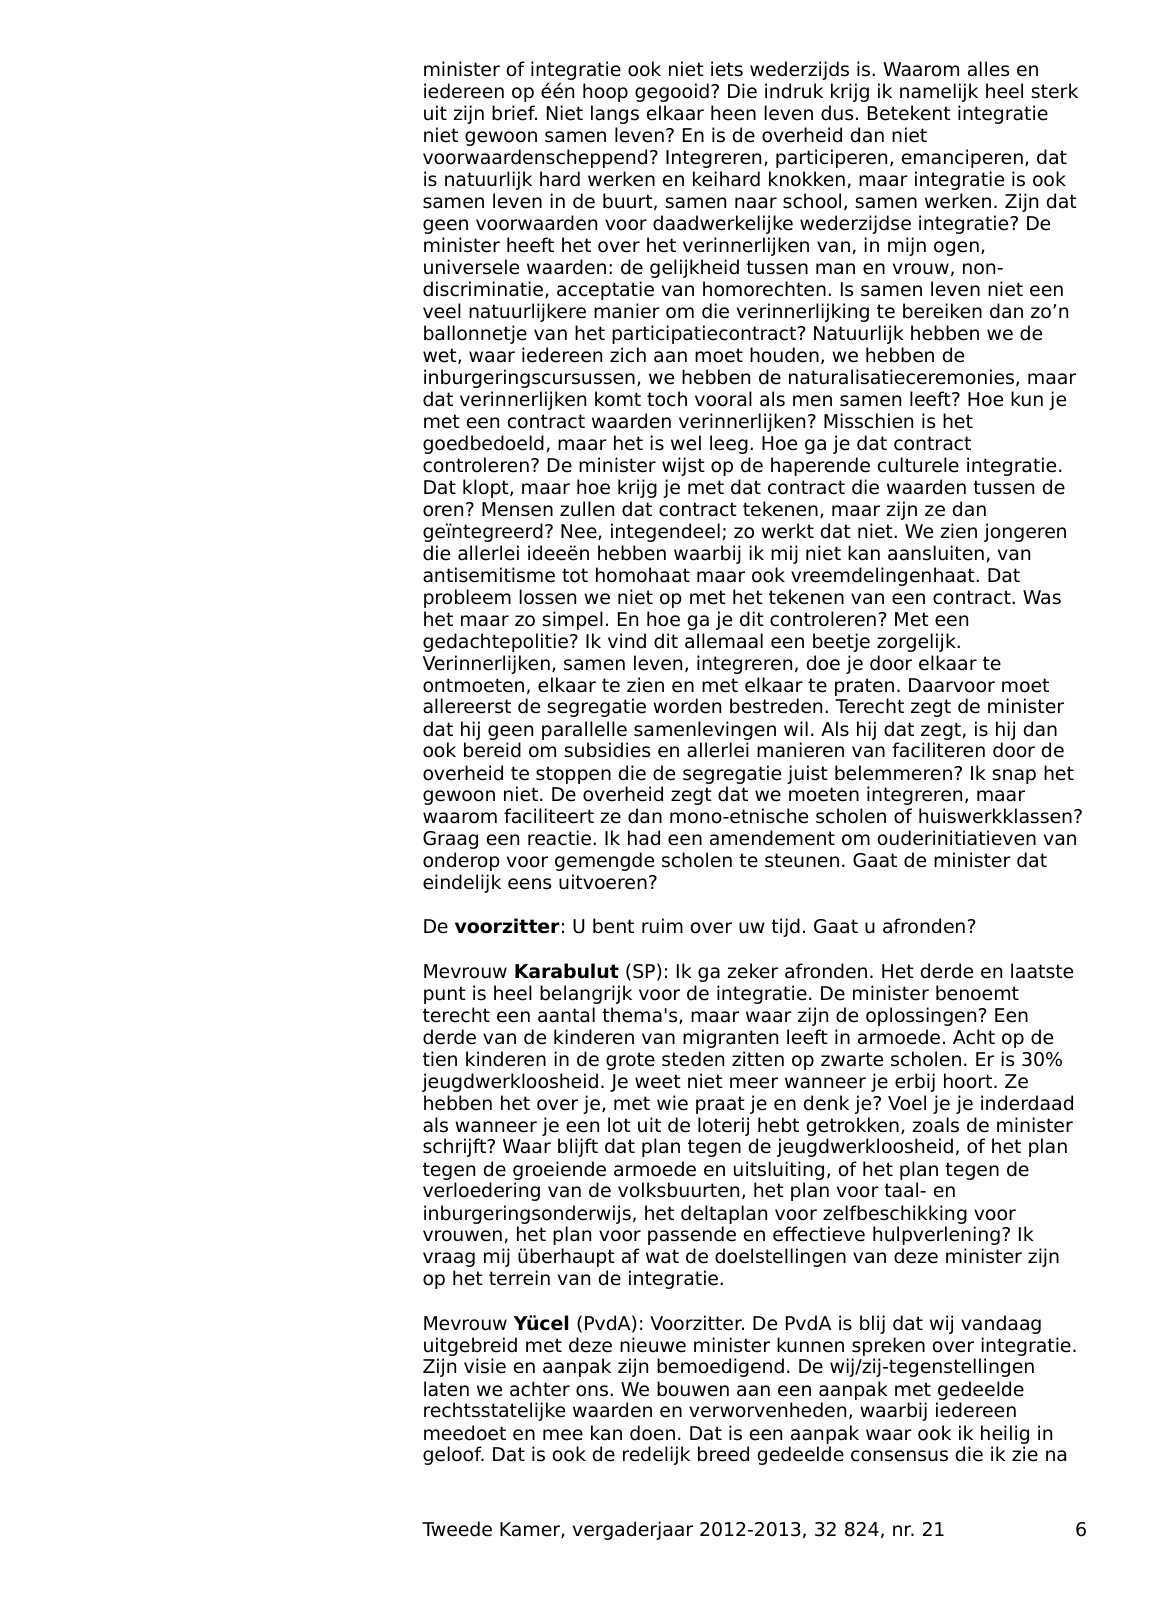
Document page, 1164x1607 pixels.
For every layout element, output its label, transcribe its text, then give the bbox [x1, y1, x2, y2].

text Verinnerlijken, samen leven, integreren, doe je door elkaar te ontmoeten, elkaar te zien en met elkaar te praten. Daarvoor moet allereerst de segregatie worden bestreden. Terecht zegt de minister dat hij geen parallelle samenlevingen wil. Als hij dat zegt, is hij dan ook bereid om subsidies en allerlei manieren van faciliteren door de overheid te stoppen die de segregatie juist belemmeren? Ik snap het gewoon niet. De overheid zegt dat we moeten integreren, maar waarom faciliteert ze dan mono-etnische scholen of huiswerkklassen? Graag een reactie. Ik had een amendement om ouderinitiatieven van onderop voor gemengde scholen te steunen. Gaat de minister dat eindelijk eens uitvoeren? [422, 652, 1087, 894]
text minister of integratie ook niet iets wederzijds is. Waarom alles en iedereen op één hoop gegooid? Die indruk krijg ik namelijk heel sterk uit zijn brief. Niet langs elkaar heen leven dus. Betekent integratie niet gewoon samen leven? En is de overheid dan niet voorwaardenscheppend? Integreren, participeren, emanciperen, dat is natuurlijk hard werken en keihard knokken, maar integratie is ook samen leven in de buurt, samen naar school, samen werken. Zijn dat geen voorwaarden voor daadwerkelijke wederzijdse integratie? De minister heeft het over het verinnerlijken van, in mijn ogen, universele waarden: de gelijkheid tussen man en vrouw, non-discriminatie, acceptatie van homorechten. Is samen leven niet een veel natuurlijkere manier om die verinnerlijking te bereiken dan zo’n ballonnetje van het participatiecontract? Natuurlijk hebben we de wet, waar iedereen zich aan moet houden, we hebben de inburgeringscursussen, we hebben de naturalisatieceremonies, maar dat verinnerlijken komt toch vooral als men samen leeft? Hoe kun je met een contract waarden verinnerlijken? Misschien is het goedbedoeld, maar het is wel leeg. Hoe ga je dat contract controleren? De minister wijst op de haperende culturele integratie. Dat klopt, maar hoe krijg je met dat contract die waarden tussen de oren? Mensen zullen dat contract tekenen, maar zijn ze dan geïntegreerd? Nee, integendeel; zo werkt dat niet. We zien jongeren die allerlei ideeën hebben waarbij ik mij niet kan aansluiten, van antisemitisme tot homohaat maar ook vreemdelingenhaat. Dat probleem lossen we niet op met het tekenen van een contract. Was het maar zo simpel. En hoe ga je dit controleren? Met een gedachtepolitie? Ik vind dit allemaal een beetje zorgelijk. [422, 59, 1087, 652]
text De voorzitter: U bent ruim over uw tijd. Gaat u afronden? [422, 916, 1087, 938]
text Mevrouw Yücel (PvdA): Voorzitter. De PvdA is blij dat wij vandaag uitgebreid met deze nieuwe minister kunnen spreken over integratie. Zijn visie en aanpak zijn bemoedigend. De wij/zij-tegenstellingen laten we achter ons. We bouwen aan een aanpak met gedeelde rechtsstatelijke waarden en verworvenheden, waarbij iedereen meedoet en mee kan doen. Dat is een aanpak waar ook ik heilig in geloof. Dat is ook de redelijk breed gedeelde consensus die ik zie na [422, 1312, 1087, 1466]
text Mevrouw Karabulut (SP): Ik ga zeker afronden. Het derde en laatste punt is heel belangrijk voor de integratie. De minister benoemt terecht een aantal thema's, maar waar zijn de oplossingen? Een derde van de kinderen van migranten leeft in armoede. Acht op de tien kinderen in de grote steden zitten op zwarte scholen. Er is 30% jeugdwerkloosheid. Je weet niet meer wanneer je erbij hoort. Ze hebben het over je, met wie praat je en denk je? Voel je je inderdaad als wanneer je een lot uit de loterij hebt getrokken, zoals de minister schrijft? Waar blijft dat plan tegen de jeugdwerkloosheid, of het plan tegen de groeiende armoede en uitsluiting, of het plan tegen de verloedering van de volksbuurten, het plan voor taal- en inburgeringsonderwijs, het deltaplan voor zelfbeschikking voor vrouwen, het plan voor passende en effectieve hulpverlening? Ik vraag mij überhaupt af wat de doelstellingen van deze minister zijn op het terrein van de integratie. [422, 961, 1087, 1290]
